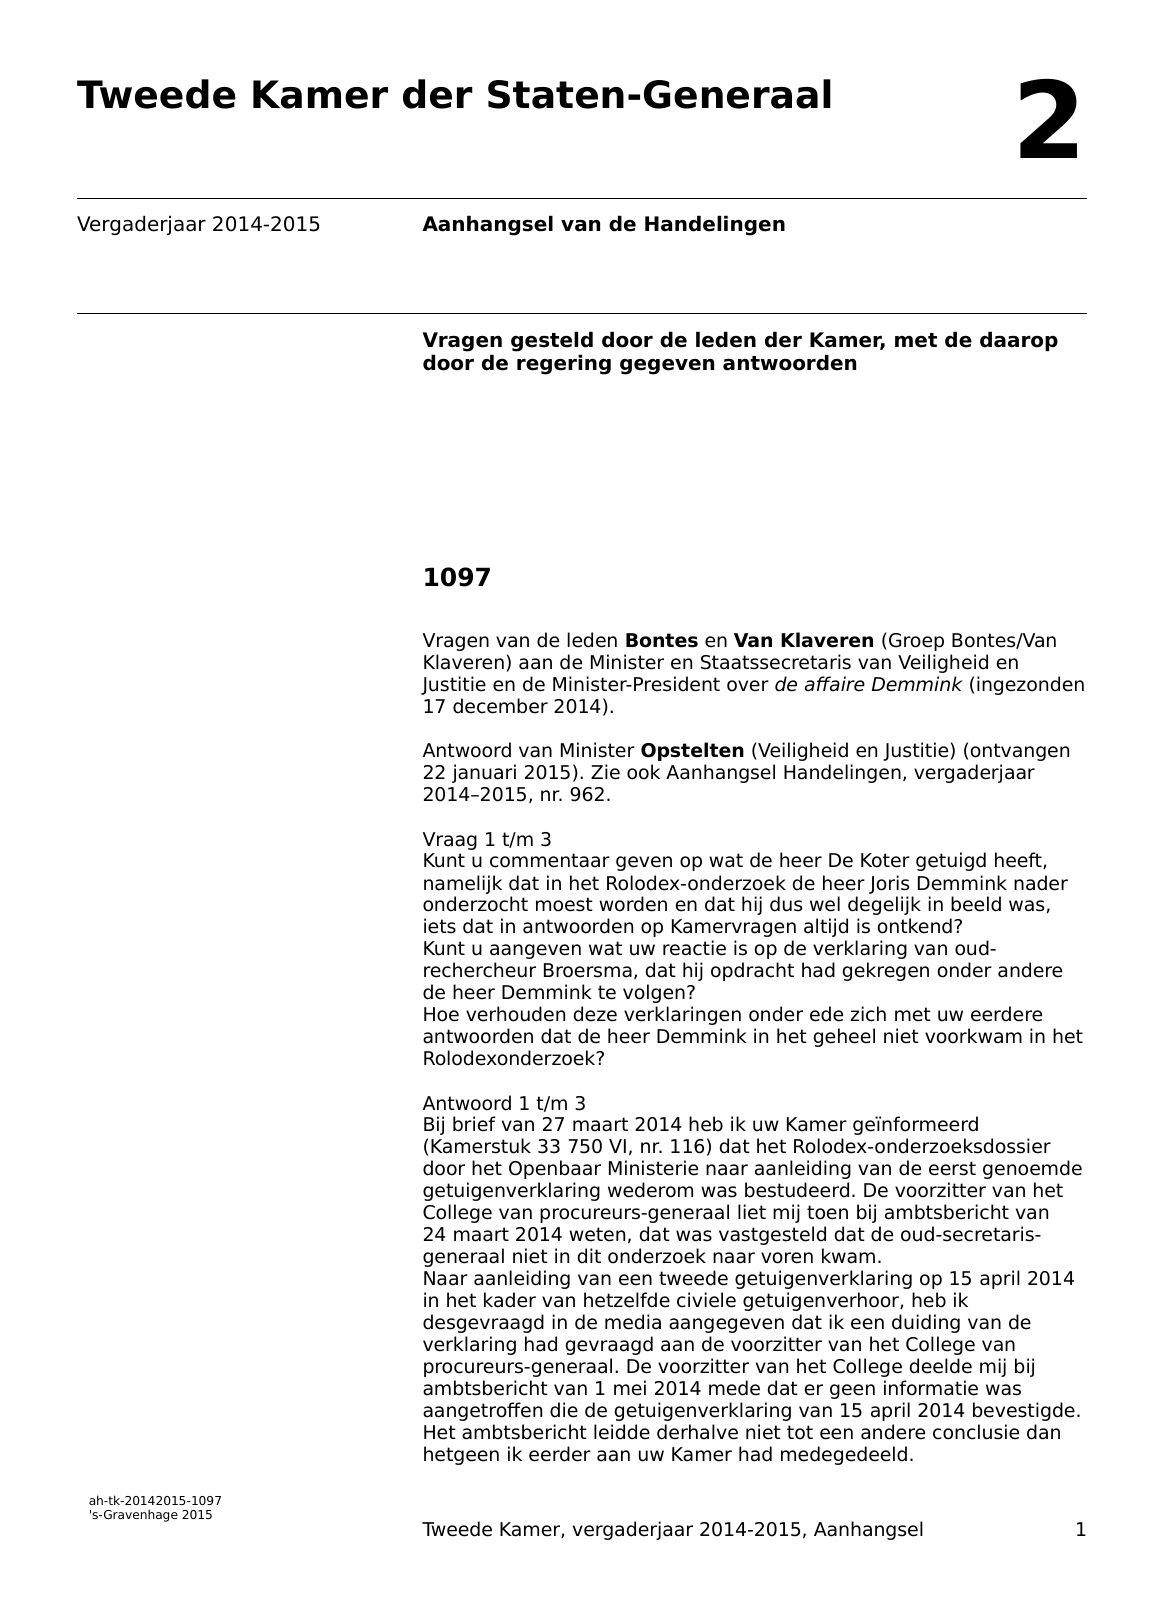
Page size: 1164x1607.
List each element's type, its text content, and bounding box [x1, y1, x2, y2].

table_cell Vragen gesteld door de leden der Kamer, met de daarop door de regering gegeven antwoorden [422, 314, 1087, 375]
text Kunt u commentaar geven op wat de heer De Koter getuigd heeft, namelijk dat in het Rolodex-onderzoek de heer Joris Demmink nader onderzocht moest worden en dat hij dus wel degelijk in beeld was, iets dat in antwoorden op Kamervragen altijd is ontkend? [422, 850, 1087, 938]
text Vraag 1 t/m 3 [422, 828, 1087, 850]
table_header 2 [886, 59, 1087, 198]
text Antwoord 1 t/m 3 [422, 1092, 1087, 1114]
text Antwoord van Minister Opstelten (Veiligheid en Justitie) (ontvangen 22 januari 2015). Zie ook Aanhangsel Handelingen, vergaderjaar 2014–2015, nr. 962. [422, 740, 1087, 806]
text 1097 [422, 563, 1087, 592]
table_cell Vergaderjaar 2014-2015 [77, 199, 422, 313]
text Hoe verhouden deze verklaringen onder ede zich met uw eerdere antwoorden dat de heer Demmink in het geheel niet voorkwam in het Rolodexonderzoek? [422, 1004, 1087, 1070]
table_cell Aanhangsel van de Handelingen [422, 199, 1087, 313]
text ah-tk-20142015-1097 [88, 1494, 323, 1508]
text 's-Gravenhage 2015 [88, 1508, 323, 1522]
table_cell [77, 314, 422, 375]
table_header Tweede Kamer der Staten-Generaal [77, 59, 886, 198]
text Vragen van de leden Bontes en Van Klaveren (Groep Bontes/Van Klaveren) aan de Minister en Staatssecretaris van Veiligheid en Justitie en de Minister-President over de affaire Demmink (ingezonden 17 december 2014). [422, 630, 1087, 718]
text Bij brief van 27 maart 2014 heb ik uw Kamer geïnformeerd (Kamerstuk 33 750 VI, nr. 116) dat het Rolodex-onderzoeksdossier door het Openbaar Ministerie naar aanleiding van de eerst genoemde getuigenverklaring wederom was bestudeerd. De voorzitter van het College van procureurs-generaal liet mij toen bij ambtsbericht van 24 maart 2014 weten, dat was vastgesteld dat de oud-secretaris-generaal niet in dit onderzoek naar voren kwam. [422, 1114, 1087, 1268]
text Naar aanleiding van een tweede getuigenverklaring op 15 april 2014 in het kader van hetzelfde civiele getuigenverhoor, heb ik desgevraagd in de media aangegeven dat ik een duiding van de verklaring had gevraagd aan de voorzitter van het College van procureurs-generaal. De voorzitter van het College deelde mij bij ambtsbericht van 1 mei 2014 mede dat er geen informatie was aangetroffen die de getuigenverklaring van 15 april 2014 bevestigde. Het ambtsbericht leidde derhalve niet tot een andere conclusie dan hetgeen ik eerder aan uw Kamer had medegedeeld. [422, 1268, 1087, 1466]
text Kunt u aangeven wat uw reactie is op de verklaring van oud-rechercheur Broersma, dat hij opdracht had gekregen onder andere de heer Demmink te volgen? [422, 938, 1087, 1004]
